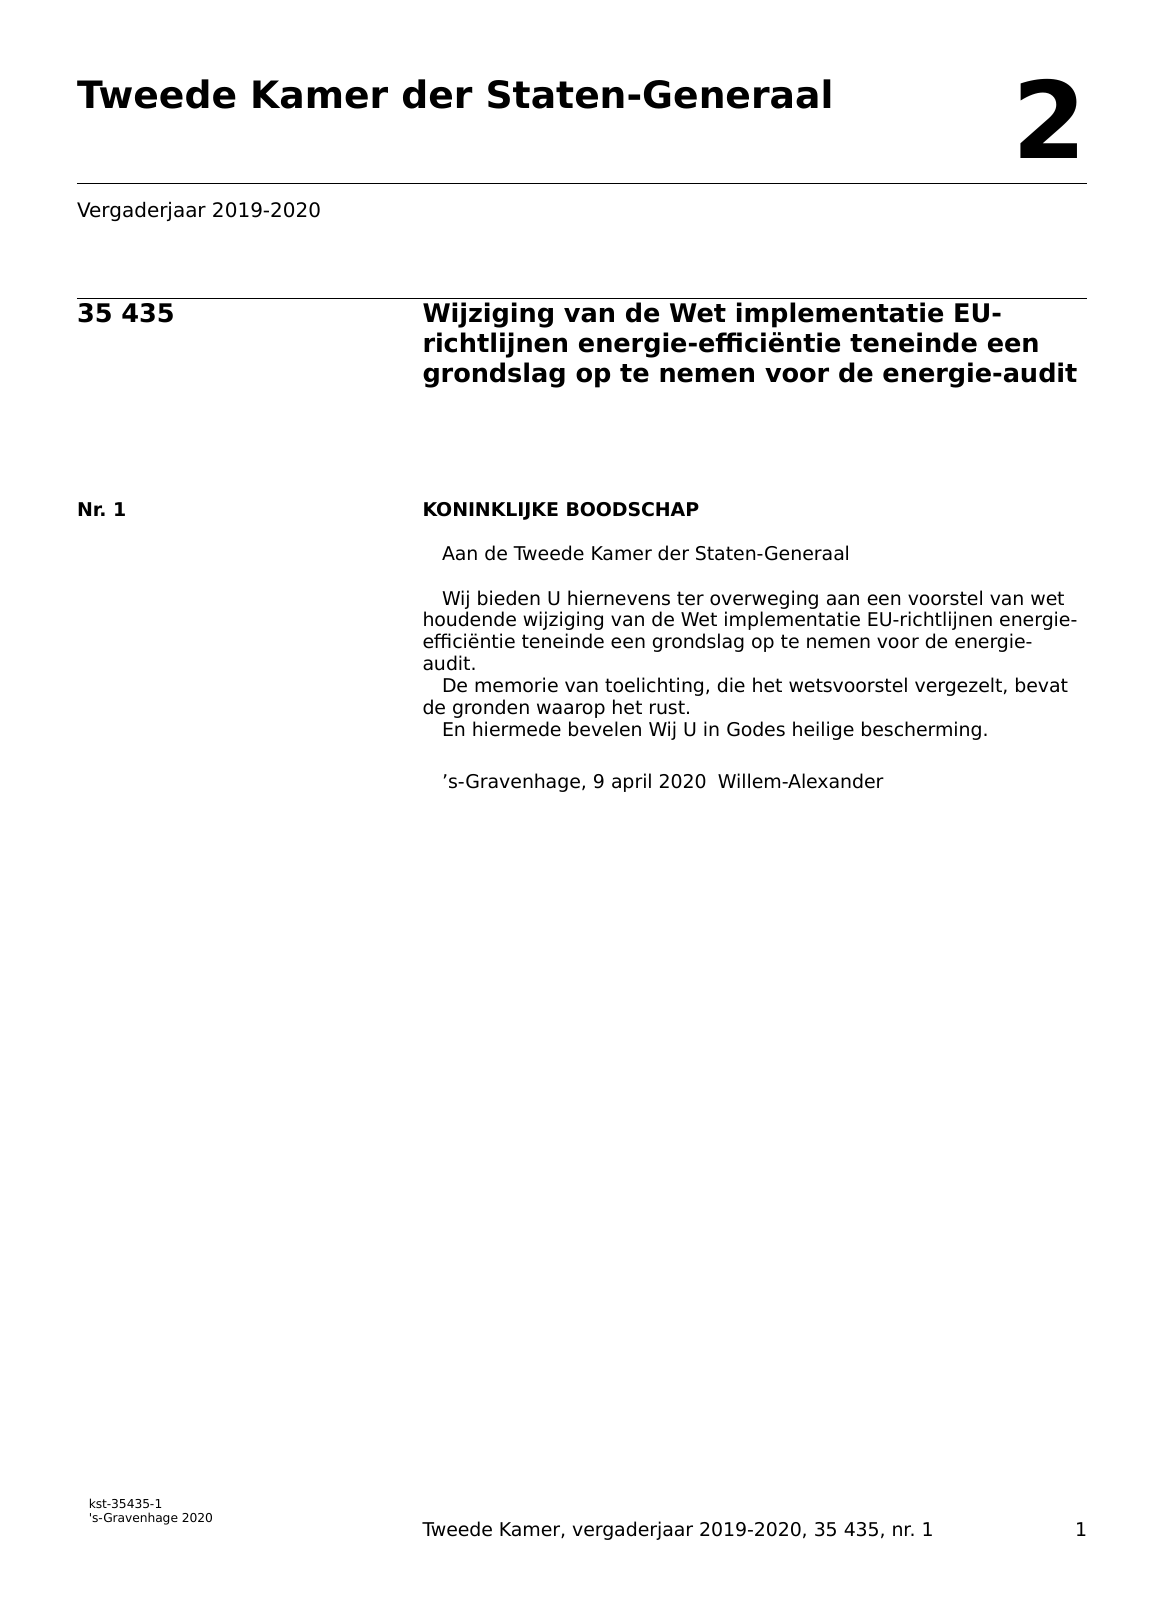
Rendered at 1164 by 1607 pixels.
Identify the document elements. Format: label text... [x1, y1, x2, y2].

text ’s-Gravenhage, 9 april 2020 Willem-Alexander [422, 771, 1087, 793]
table_cell Vergaderjaar 2019-2020 [77, 184, 1087, 298]
text De memorie van toelichting, die het wetsvoorstel vergezelt, bevat de gronden waarop het rust. [422, 675, 1087, 719]
table_header 2 [886, 59, 1087, 183]
text Aan de Tweede Kamer der Staten-Generaal [422, 543, 1087, 565]
text En hiermede bevelen Wij U in Godes heilige bescherming. [422, 719, 1087, 741]
text 's-Gravenhage 2020 [88, 1511, 323, 1525]
subtitle 35 435 Wijziging van de Wet implementatie EU-richtlijnen energie-efficiëntie teneinde een grondslag op te nemen voor de energie-audit [77, 299, 1087, 388]
table_header Tweede Kamer der Staten-Generaal [77, 59, 886, 183]
text kst-35435-1 [88, 1497, 323, 1511]
text Wij bieden U hiernevens ter overweging aan een voorstel van wet houdende wijziging van de Wet implementatie EU-richtlijnen energie-efficiëntie teneinde een grondslag op te nemen voor de energie-audit. [422, 587, 1087, 675]
subtitle Nr. 1 KONINKLIJKE BOODSCHAP [77, 499, 1087, 521]
